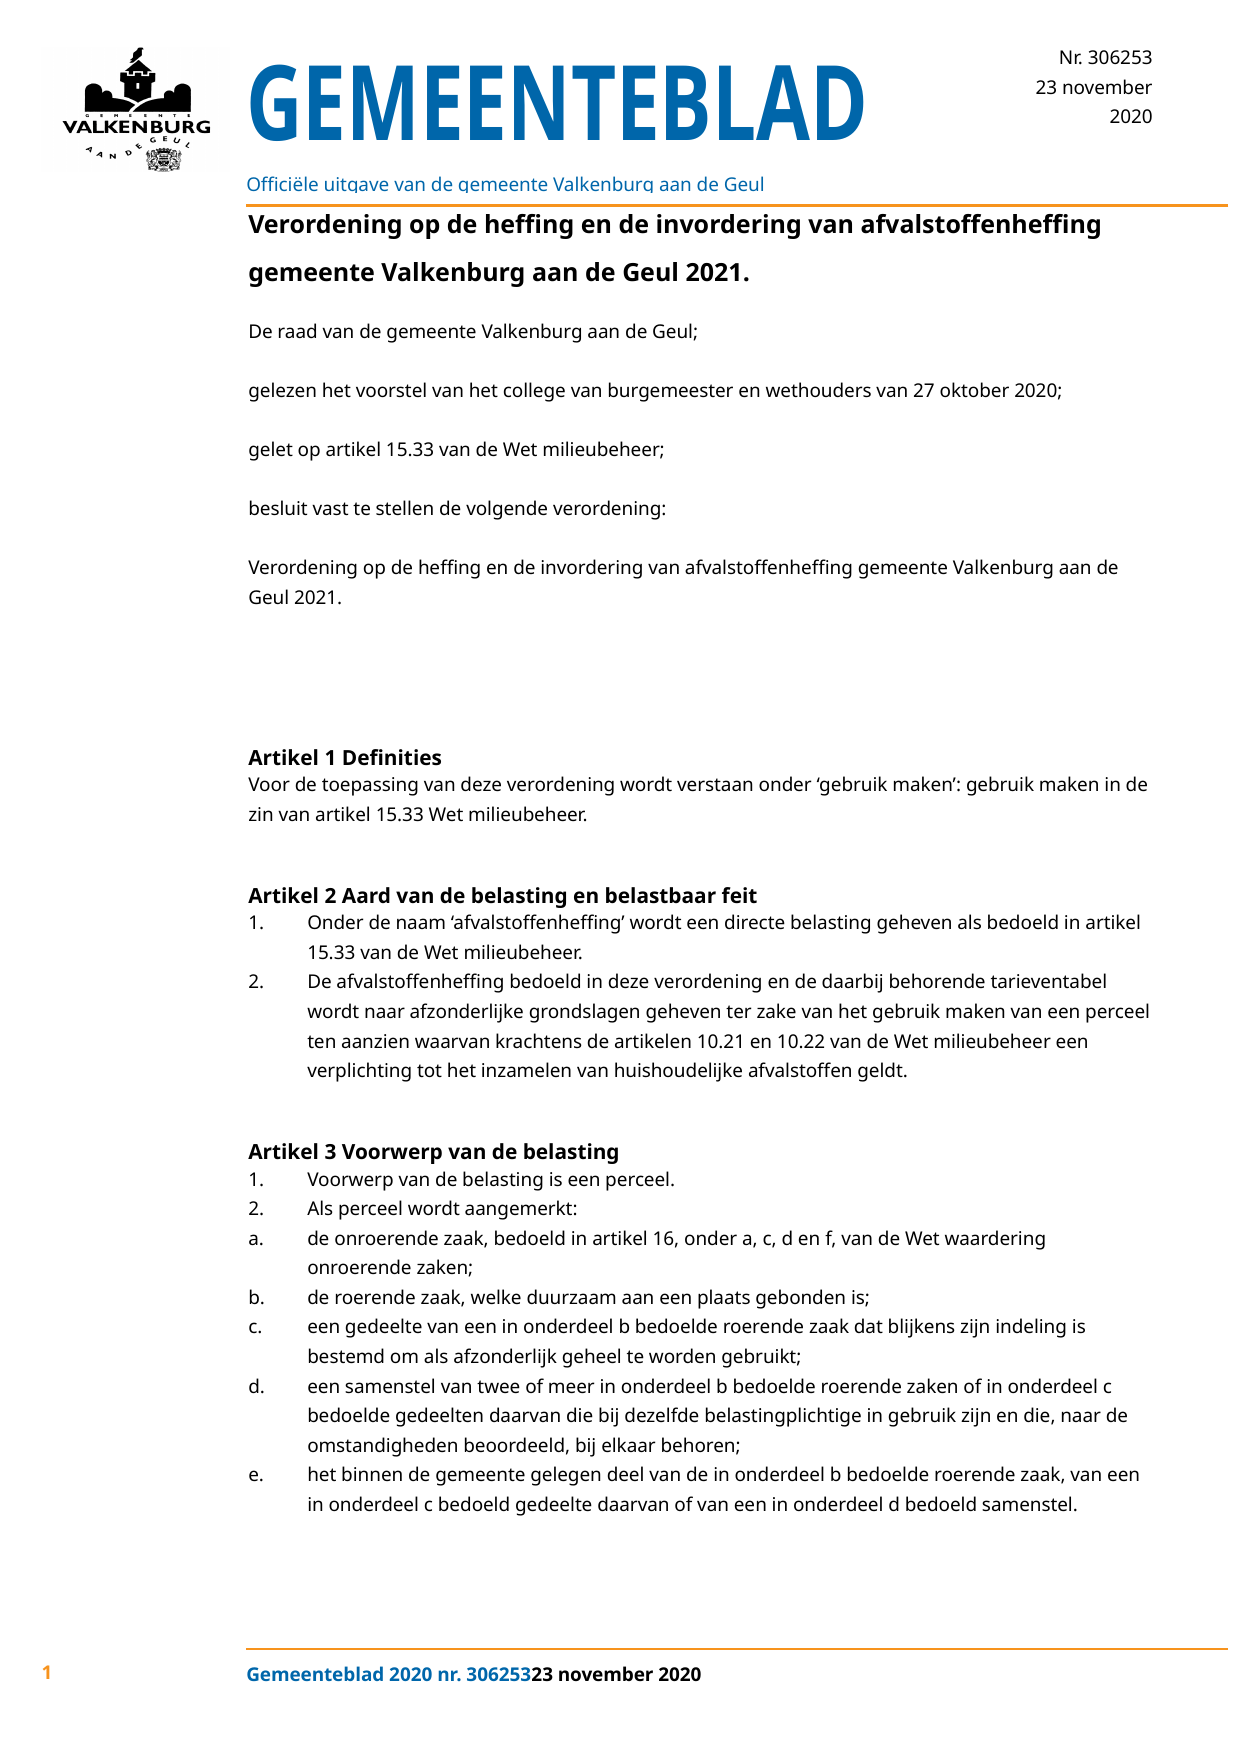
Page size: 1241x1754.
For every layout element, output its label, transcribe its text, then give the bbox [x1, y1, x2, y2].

picture [41, 47, 231, 172]
text De raad van de gemeente Valkenburg aan de Geul; [248, 318, 1152, 344]
text Artikel 1 Definities [248, 743, 1152, 771]
text Artikel 3 Voorwerp van de belasting [248, 1137, 1152, 1166]
list Onder de naam ‘afvalstoffenheffing’ wordt een directe belasting geheven als bedoeld in artikel 15.33 van de Wet milieubeheer. [248, 909, 1152, 965]
list een samenstel van twee of meer in onderdeel b bedoelde roerende zaken of in onderdeel c bedoelde gedeelten daarvan die bij dezelfde belastingplichtige in gebruik zijn en die, naar de omstandigheden beoordeeld, bij elkaar behoren; [248, 1373, 1152, 1458]
text gelet op artikel 15.33 van de Wet milieubeheer; [248, 436, 1152, 462]
list De afvalstoffenheffing bedoeld in deze verordening en de daarbij behorende tarieventabel wordt naar afzonderlijke grondslagen geheven ter zake van het gebruik maken van een perceel ten aanzien waarvan krachtens de artikelen 10.21 en 10.22 van de Wet milieubeheer een verplichting tot het inzamelen van huishoudelijke afvalstoffen geldt. [248, 969, 1152, 1083]
text gelezen het voorstel van het college van burgemeester en wethouders van 27 oktober 2020; [248, 377, 1152, 403]
list Als perceel wordt aangemerkt: [248, 1195, 1152, 1221]
text Verordening op de heffing en de invordering van afvalstoffenheffing gemeente Valkenburg aan de Geul 2021. [248, 554, 1152, 610]
text Verordening op de heffing en de invordering van afvalstoffenheffing gemeente Valkenburg aan de Geul 2021. [248, 207, 1152, 288]
list de onroerende zaak, bedoeld in artikel 16, onder a, c, d en f, van de Wet waardering onroerende zaken; [248, 1225, 1152, 1280]
text Voor de toepassing van deze verordening wordt verstaan onder ‘gebruik maken’: gebruik maken in de zin van artikel 15.33 Wet milieubeheer. [248, 771, 1152, 827]
list het binnen de gemeente gelegen deel van de in onderdeel b bedoelde roerende zaak, van een in onderdeel c bedoeld gedeelte daarvan of van een in onderdeel d bedoeld samenstel. [248, 1462, 1152, 1517]
list Voorwerp van de belasting is een perceel. [248, 1166, 1152, 1192]
list de roerende zaak, welke duurzaam aan een plaats gebonden is; [248, 1284, 1152, 1310]
text Artikel 2 Aard van de belasting en belastbaar feit [248, 881, 1152, 909]
text besluit vast te stellen de volgende verordening: [248, 495, 1152, 521]
list een gedeelte van een in onderdeel b bedoelde roerende zaak dat blijkens zijn indeling is bestemd om als afzonderlijk geheel te worden gebruikt; [248, 1314, 1152, 1369]
